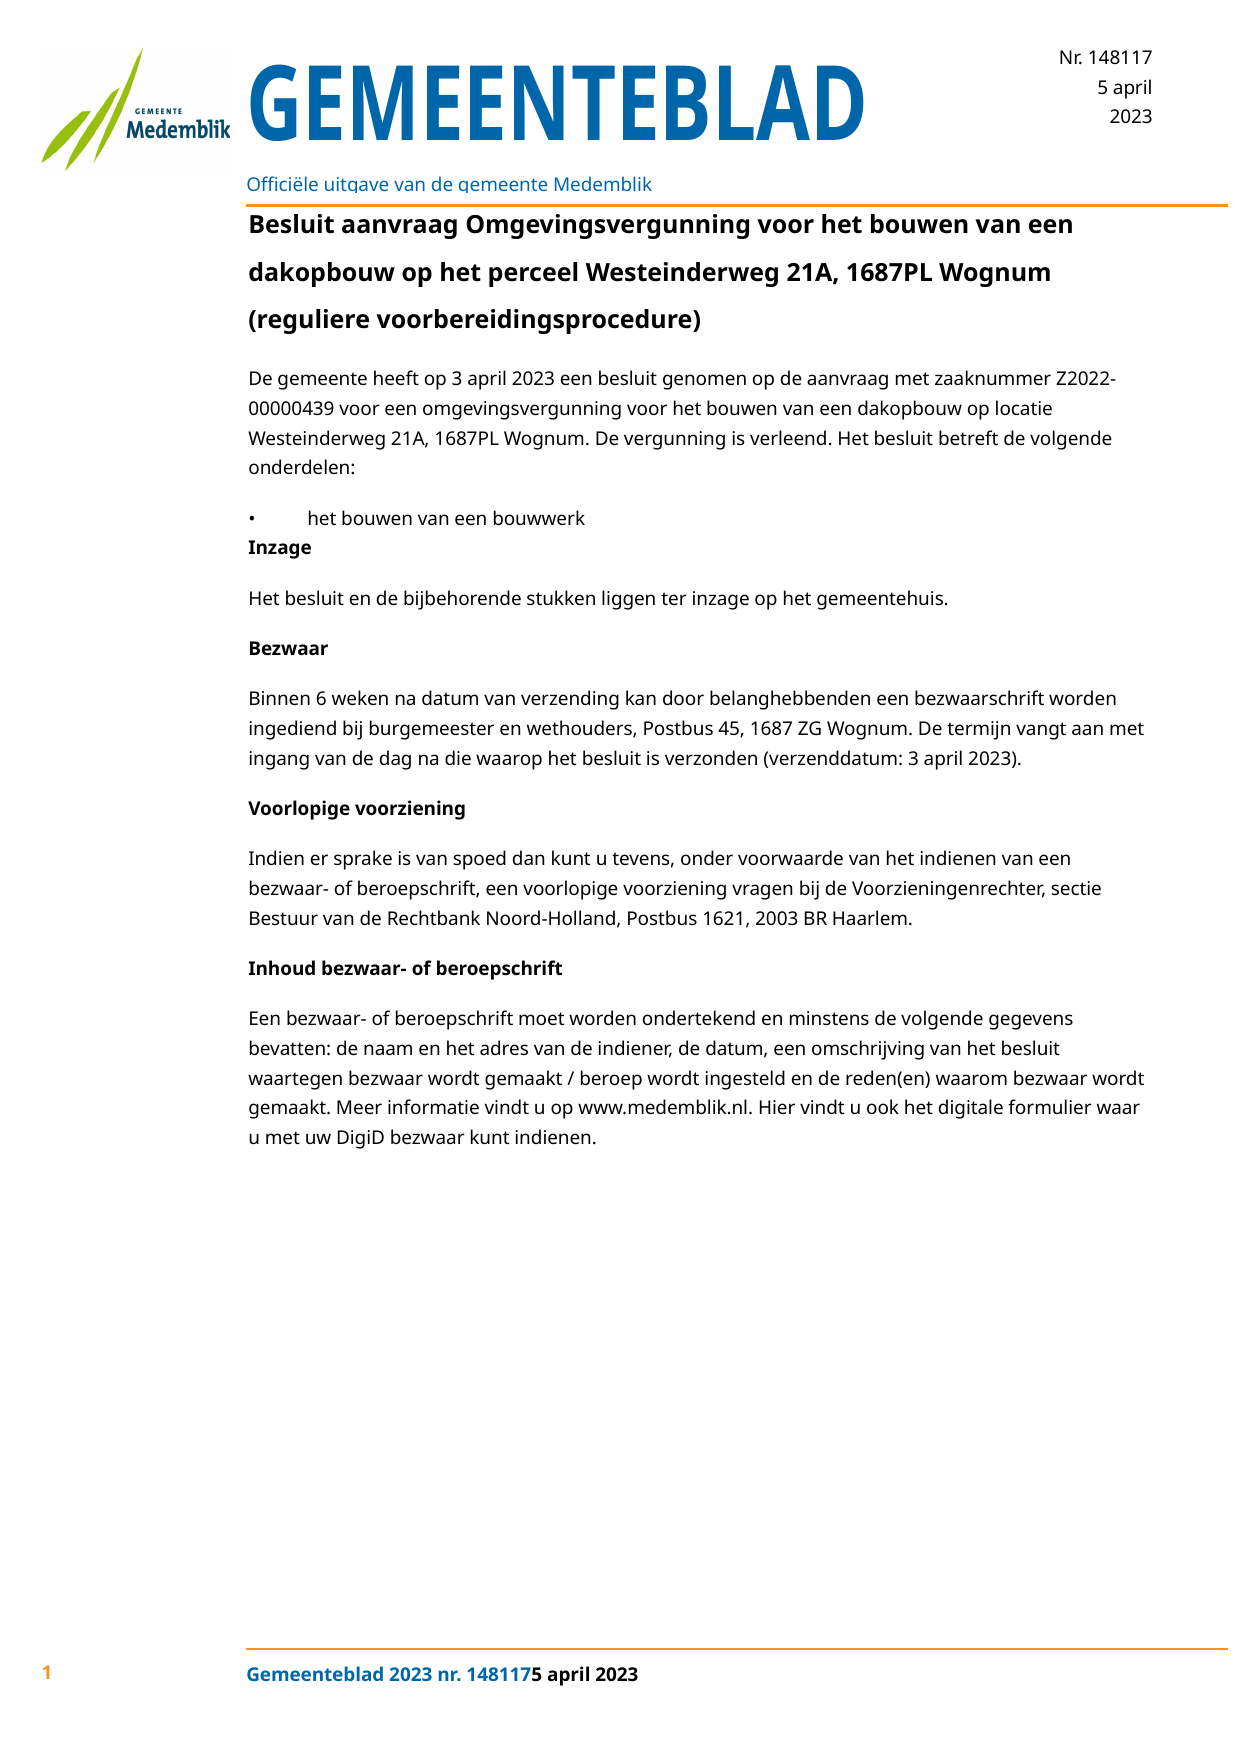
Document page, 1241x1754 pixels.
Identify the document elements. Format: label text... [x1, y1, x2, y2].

text Inhoud bezwaar- of beroepschrift [248, 955, 1152, 981]
text Indien er sprake is van spoed dan kunt u tevens, onder voorwaarde van het indienen van een bezwaar- of beroepschrift, een voorlopige voorziening vragen bij de Voorzieningenrechter, sectie Bestuur van de Rechtbank Noord-Holland, Postbus 1621, 2003 BR Haarlem. [248, 846, 1152, 930]
text Voorlopige voorziening [248, 795, 1152, 821]
text De gemeente heeft op 3 april 2023 een besluit genomen op de aanvraag met zaaknummer Z2022-00000439 voor een omgevingsvergunning voor het bouwen van een dakopbouw op locatie Westeinderweg 21A, 1687PL Wognum. De vergunning is verleend. Het besluit betreft de volgende onderdelen: [248, 366, 1152, 480]
text Bezwaar [248, 635, 1152, 661]
list het bouwen van een bouwwerk [248, 505, 1152, 530]
text Een bezwaar- of beroepschrift moet worden ondertekend en minstens de volgende gegevens bevatten: de naam en het adres van de indiener, de datum, een omschrijving van het besluit waartegen bezwaar wordt gemaakt / beroep wordt ingesteld en de reden(en) waarom bezwaar wordt gemaakt. Meer informatie vindt u op www.medemblik.nl. Hier vindt u ook het digitale formulier waar u met uw DigiD bezwaar kunt indienen. [248, 1006, 1152, 1149]
text Besluit aanvraag Omgevingsvergunning voor het bouwen van een dakopbouw op het perceel Westeinderweg 21A, 1687PL Wognum (reguliere voorbereidingsprocedure) [248, 207, 1152, 336]
text Het besluit en de bijbehorende stukken liggen ter inzage op het gemeentehuis. [248, 585, 1152, 610]
text Inzage [248, 534, 1152, 560]
picture [41, 47, 231, 172]
text Binnen 6 weken na datum van verzending kan door belanghebbenden een bezwaarschrift worden ingediend bij burgemeester en wethouders, Postbus 45, 1687 ZG Wognum. De termijn vangt aan met ingang van de dag na die waarop het besluit is verzonden (verzenddatum: 3 april 2023). [248, 686, 1152, 770]
